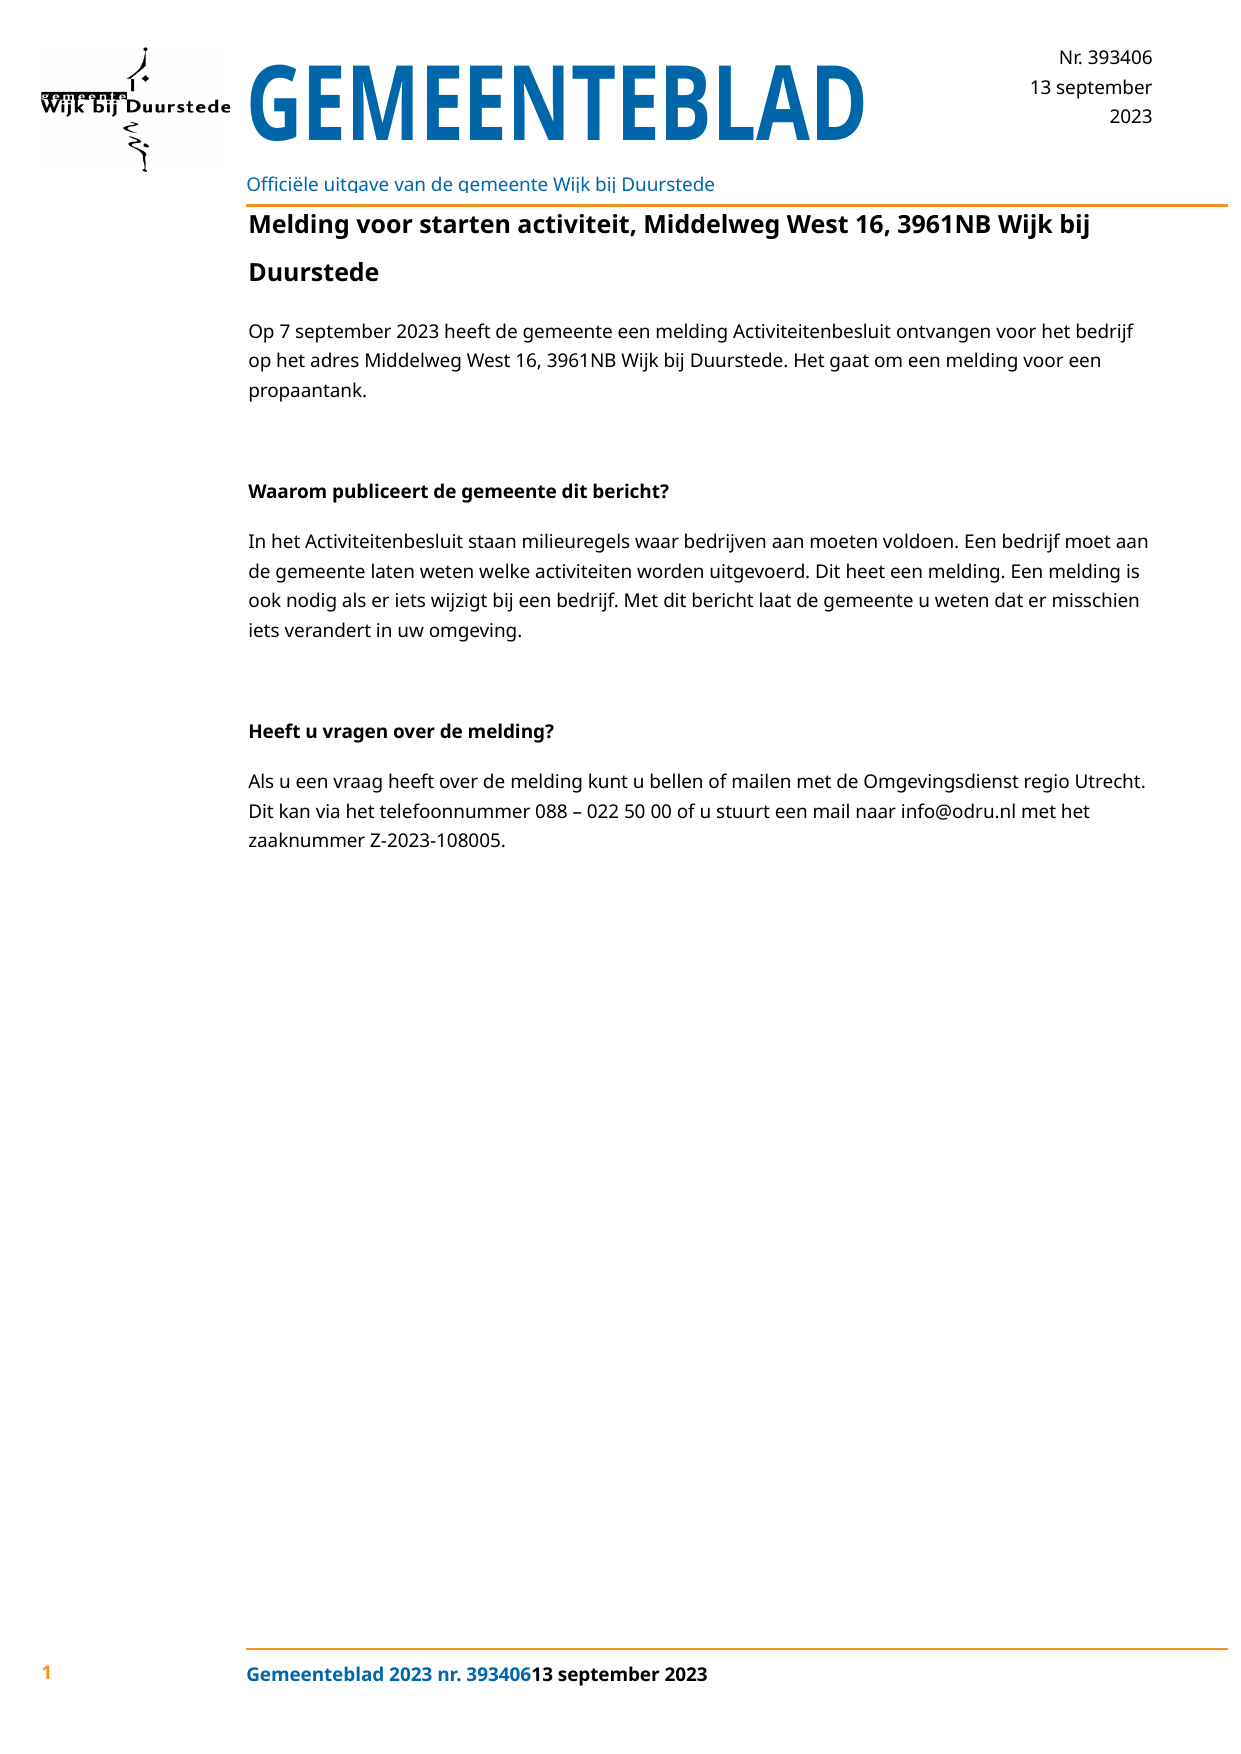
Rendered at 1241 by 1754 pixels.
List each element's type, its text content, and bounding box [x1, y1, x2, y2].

text In het Activiteitenbesluit staan milieuregels waar bedrijven aan moeten voldoen. Een bedrijf moet aan de gemeente laten weten welke activiteiten worden uitgevoerd. Dit heet een melding. Een melding is ook nodig als er iets wijzigt bij een bedrijf. Met dit bericht laat de gemeente u weten dat er misschien iets verandert in uw omgeving. [248, 528, 1152, 643]
text Als u een vraag heeft over de melding kunt u bellen of mailen met de Omgevingsdienst regio Utrecht. Dit kan via het telefoonnummer 088 – 022 50 00 of u stuurt een mail naar info@odru.nl met het zaaknummer Z-2023-108005. [248, 768, 1152, 853]
picture [41, 47, 231, 172]
text Heeft u vragen over de melding? [248, 718, 1152, 744]
text Waarom publiceert de gemeente dit bericht? [248, 478, 1152, 504]
text Op 7 september 2023 heeft de gemeente een melding Activiteitenbesluit ontvangen voor het bedrijf op het adres Middelweg West 16, 3961NB Wijk bij Duurstede. Het gaat om een melding voor een propaantank. [248, 318, 1152, 403]
text Melding voor starten activiteit, Middelweg West 16, 3961NB Wijk bij Duurstede [248, 207, 1152, 288]
